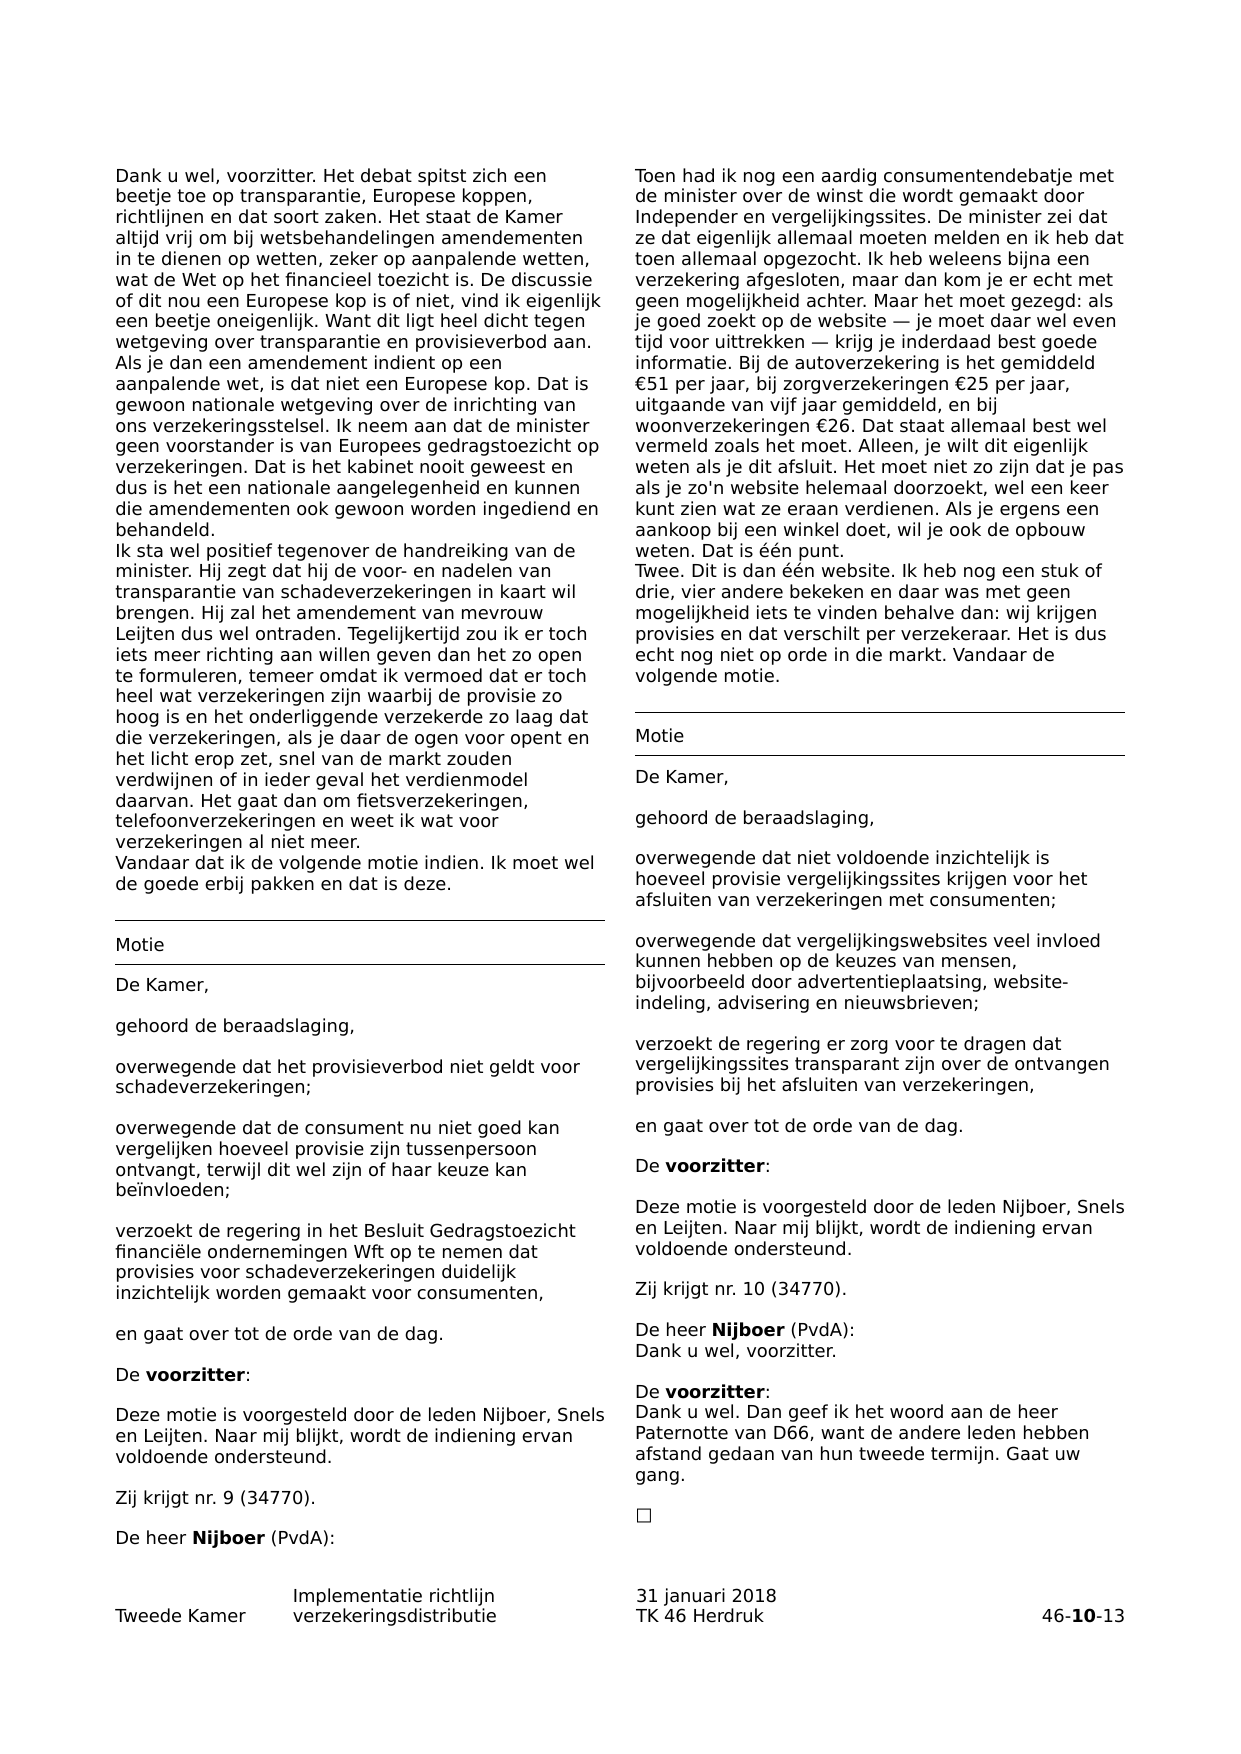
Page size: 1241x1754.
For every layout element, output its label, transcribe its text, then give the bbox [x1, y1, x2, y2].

text overwegende dat de consument nu niet goed kan vergelijken hoeveel provisie zijn tussenpersoon ontvangt, terwijl dit wel zijn of haar keuze kan beïnvloeden; [115, 1118, 605, 1201]
text Deze motie is voorgesteld door de leden Nijboer, Snels en Leijten. Naar mij blijkt, wordt de indiening ervan voldoende ondersteund. [635, 1197, 1125, 1259]
text overwegende dat vergelijkingswebsites veel invloed kunnen hebben op de keuzes van mensen, bijvoorbeeld door advertentieplaatsing, website-indeling, advisering en nieuwsbrieven; [635, 930, 1125, 1013]
text Vandaar dat ik de volgende motie indien. Ik moet wel de goede erbij pakken en dat is deze. [115, 853, 605, 894]
text overwegende dat het provisieverbod niet geldt voor schadeverzekeringen; [115, 1057, 605, 1098]
text De heer Nijboer (PvdA): [115, 1528, 605, 1549]
text Motie [115, 934, 605, 955]
text gehoord de beraadslaging, [115, 1016, 605, 1037]
text De voorzitter: [635, 1381, 1125, 1402]
text verzoekt de regering er zorg voor te dragen dat vergelijkingssites transparant zijn over de ontvangen provisies bij het afsluiten van verzekeringen, [635, 1033, 1125, 1096]
text De Kamer, [115, 975, 605, 996]
text De Kamer, [635, 767, 1125, 787]
text Dank u wel, voorzitter. [635, 1341, 1125, 1361]
text Dank u wel, voorzitter. Het debat spitst zich een beetje toe op transparantie, Europese koppen, richtlijnen en dat soort zaken. Het staat de Kamer altijd vrij om bij wetsbehandelingen amendementen in te dienen op wetten, zeker op aanpalende wetten, wat de Wet op het financieel toezicht is. De discussie of dit nou een Europese kop is of niet, vind ik eigenlijk een beetje oneigenlijk. Want dit ligt heel dicht tegen wetgeving over transparantie en provisieverbod aan. Als je dan een amendement indient op een aanpalende wet, is dat niet een Europese kop. Dat is gewoon nationale wetgeving over de inrichting van ons verzekeringsstelsel. Ik neem aan dat de minister geen voorstander is van Europees gedragstoezicht op verzekeringen. Dat is het kabinet nooit geweest en dus is het een nationale aangelegenheid en kunnen die amendementen ook gewoon worden ingediend en behandeld. [115, 165, 605, 540]
text Twee. Dit is dan één website. Ik heb nog een stuk of drie, vier andere bekeken en daar was met geen mogelijkheid iets te vinden behalve dan: wij krijgen provisies en dat verschilt per verzekeraar. Het is dus echt nog niet op orde in die markt. Vandaar de volgende motie. [635, 561, 1125, 686]
text Deze motie is voorgesteld door de leden Nijboer, Snels en Leijten. Naar mij blijkt, wordt de indiening ervan voldoende ondersteund. [115, 1405, 605, 1467]
text en gaat over tot de orde van de dag. [115, 1324, 605, 1344]
text verzoekt de regering in het Besluit Gedragstoezicht financiële ondernemingen Wft op te nemen dat provisies voor schadeverzekeringen duidelijk inzichtelijk worden gemaakt voor consumenten, [115, 1221, 605, 1304]
text Zij krijgt nr. 10 (34770). [635, 1279, 1125, 1300]
text gehoord de beraadslaging, [635, 807, 1125, 828]
text Motie [635, 726, 1125, 747]
text en gaat over tot de orde van de dag. [635, 1116, 1125, 1136]
text Ik sta wel positief tegenover de handreiking van de minister. Hij zegt dat hij de voor- en nadelen van transparantie van schadeverzekeringen in kaart wil brengen. Hij zal het amendement van mevrouw Leijten dus wel ontraden. Tegelijkertijd zou ik er toch iets meer richting aan willen geven dan het zo open te formuleren, temeer omdat ik vermoed dat er toch heel wat verzekeringen zijn waarbij de provisie zo hoog is en het onderliggende verzekerde zo laag dat die verzekeringen, als je daar de ogen voor opent en het licht erop zet, snel van de markt zouden verdwijnen of in ieder geval het verdienmodel daarvan. Het gaat dan om fietsverzekeringen, telefoonverzekeringen en weet ik wat voor verzekeringen al niet meer. [115, 540, 605, 853]
text Zij krijgt nr. 9 (34770). [115, 1487, 605, 1508]
text Toen had ik nog een aardig consumentendebatje met de minister over de winst die wordt gemaakt door Independer en vergelijkingssites. De minister zei dat ze dat eigenlijk allemaal moeten melden en ik heb dat toen allemaal opgezocht. Ik heb weleens bijna een verzekering afgesloten, maar dan kom je er echt met geen mogelijkheid achter. Maar het moet gezegd: als je goed zoekt op de website — je moet daar wel even tijd voor uittrekken — krijg je inderdaad best goede informatie. Bij de autoverzekering is het gemiddeld €51 per jaar, bij zorgverzekeringen €25 per jaar, uitgaande van vijf jaar gemiddeld, en bij woonverzekeringen €26. Dat staat allemaal best wel vermeld zoals het moet. Alleen, je wilt dit eigenlijk weten als je dit afsluit. Het moet niet zo zijn dat je pas als je zo'n website helemaal doorzoekt, wel een keer kunt zien wat ze eraan verdienen. Als je ergens een aankoop bij een winkel doet, wil je ook de opbouw weten. Dat is één punt. [635, 165, 1125, 561]
text De voorzitter: [635, 1156, 1125, 1177]
text De voorzitter: [115, 1364, 605, 1385]
text ⬜ [635, 1506, 1125, 1526]
text De heer Nijboer (PvdA): [635, 1320, 1125, 1341]
text Dank u wel. Dan geef ik het woord aan de heer Paternotte van D66, want de andere leden hebben afstand gedaan van hun tweede termijn. Gaat uw gang. [635, 1402, 1125, 1486]
text overwegende dat niet voldoende inzichtelijk is hoeveel provisie vergelijkingssites krijgen voor het afsluiten van verzekeringen met consumenten; [635, 848, 1125, 910]
